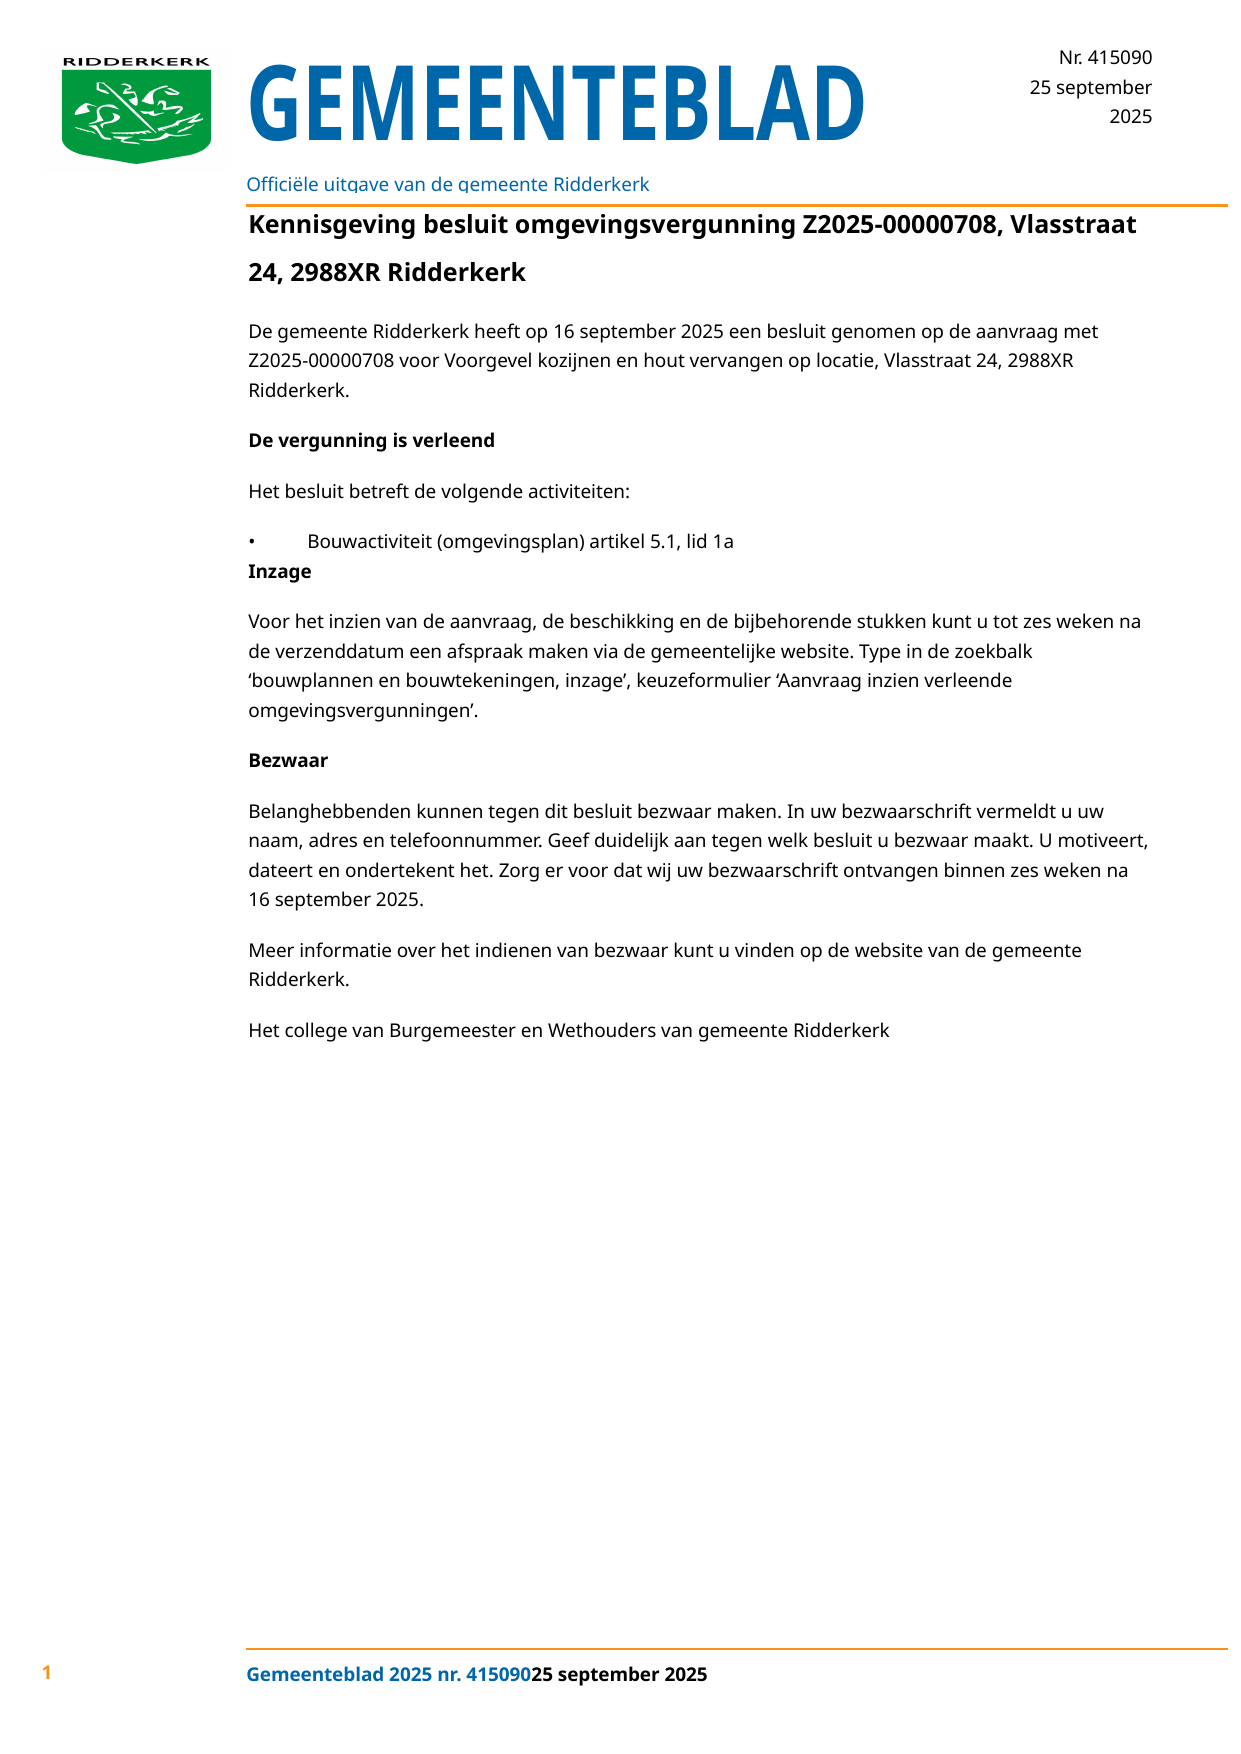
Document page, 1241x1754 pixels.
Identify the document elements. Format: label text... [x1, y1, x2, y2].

text Het besluit betreft de volgende activiteiten: [248, 478, 1152, 504]
picture [41, 47, 231, 172]
list Bouwactiviteit (omgevingsplan) artikel 5.1, lid 1a [248, 528, 1152, 554]
text Meer informatie over het indienen van bezwaar kunt u vinden op de website van de gemeente Ridderkerk. [248, 937, 1152, 992]
text Bezwaar [248, 747, 1152, 773]
text Voor het inzien van de aanvraag, de beschikking en de bijbehorende stukken kunt u tot zes weken na de verzenddatum een afspraak maken via de gemeentelijke website. Type in de zoekbalk ‘bouwplannen en bouwtekeningen, inzage’, keuzeformulier ‘Aanvraag inzien verleende omgevingsvergunningen’. [248, 608, 1152, 723]
text De vergunning is verleend [248, 427, 1152, 453]
text Inzage [248, 558, 1152, 584]
text Belanghebbenden kunnen tegen dit besluit bezwaar maken. In uw bezwaarschrift vermeldt u uw naam, adres en telefoonnummer. Geef duidelijk aan tegen welk besluit u bezwaar maakt. U motiveert, dateert en ondertekent het. Zorg er voor dat wij uw bezwaarschrift ontvangen binnen zes weken na 16 september 2025. [248, 798, 1152, 912]
text Kennisgeving besluit omgevingsvergunning Z2025-00000708, Vlasstraat 24, 2988XR Ridderkerk [248, 207, 1152, 288]
text Het college van Burgemeester en Wethouders van gemeente Ridderkerk [248, 1017, 1152, 1043]
text De gemeente Ridderkerk heeft op 16 september 2025 een besluit genomen op de aanvraag met Z2025-00000708 voor Voorgevel kozijnen en hout vervangen op locatie, Vlasstraat 24, 2988XR Ridderkerk. [248, 318, 1152, 403]
